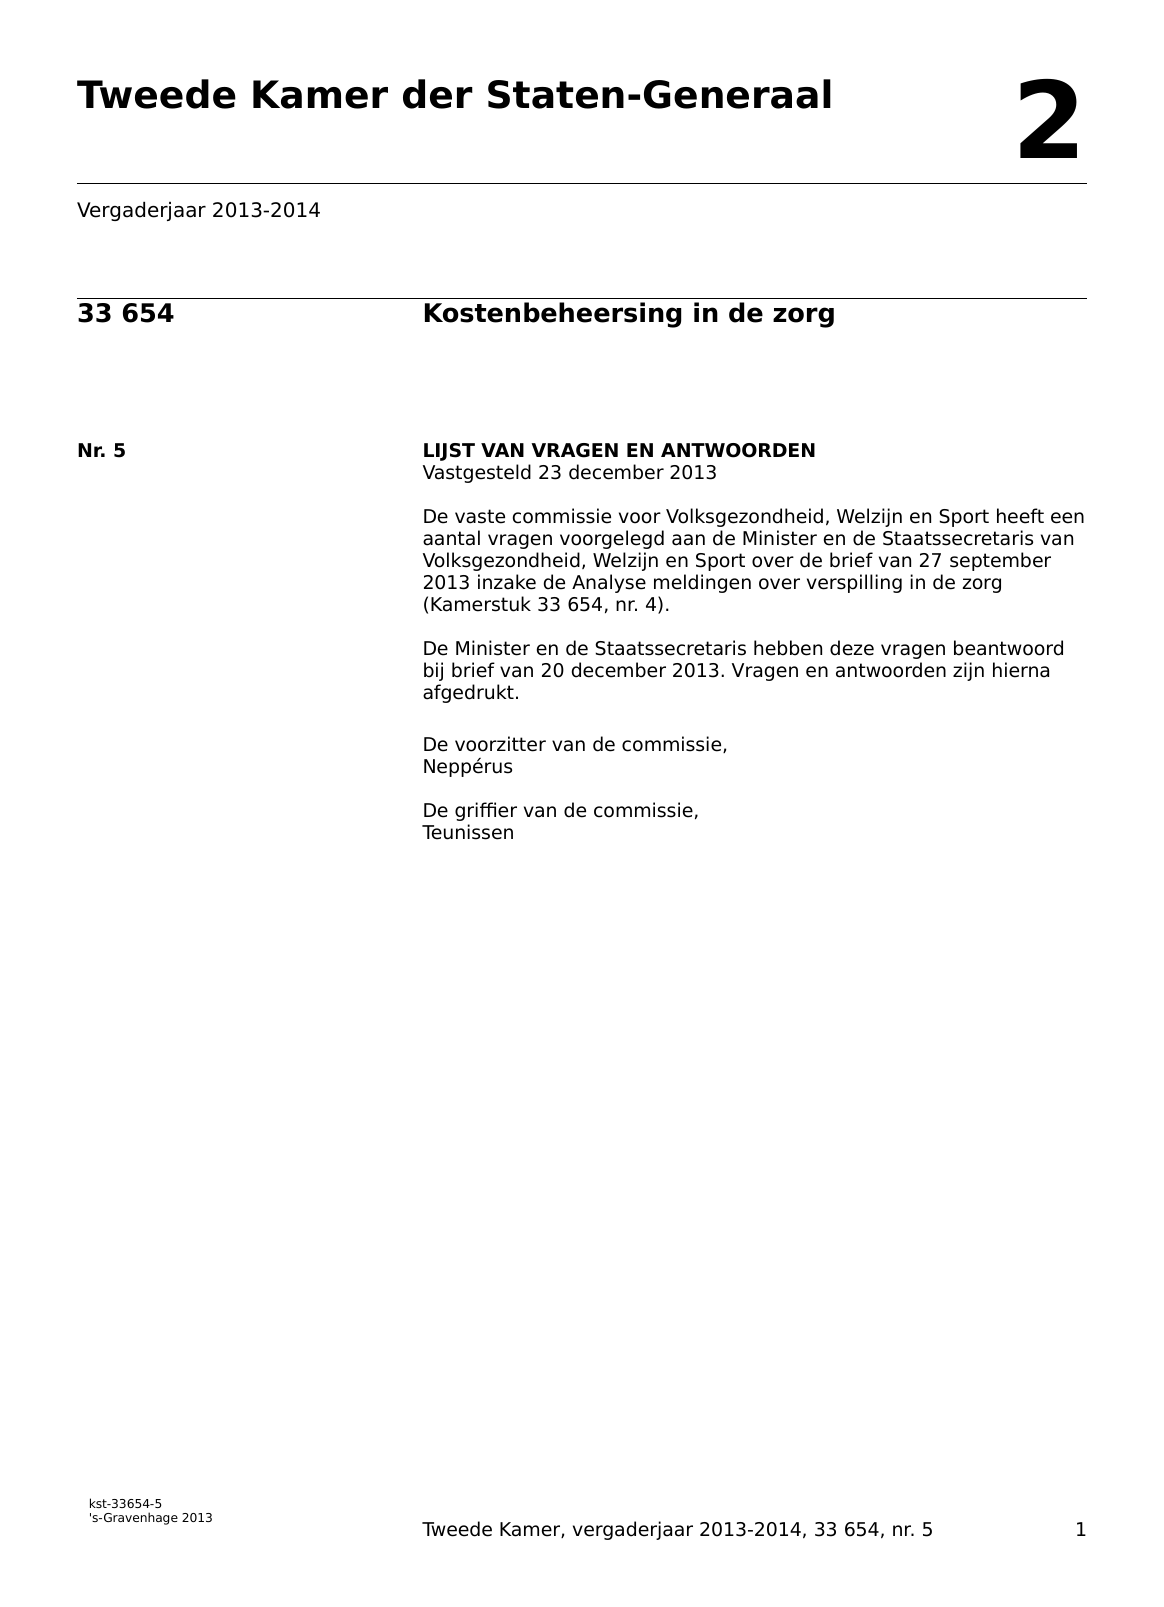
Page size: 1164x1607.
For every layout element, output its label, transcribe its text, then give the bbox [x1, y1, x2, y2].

text De vaste commissie voor Volksgezondheid, Welzijn en Sport heeft een aantal vragen voorgelegd aan de Minister en de Staatssecretaris van Volksgezondheid, Welzijn en Sport over de brief van 27 september 2013 inzake de Analyse meldingen over verspilling in de zorg (Kamerstuk 33 654, nr. 4). [422, 506, 1087, 616]
text Vastgesteld 23 december 2013 [422, 462, 1087, 484]
text De Minister en de Staatssecretaris hebben deze vragen beantwoord bij brief van 20 december 2013. Vragen en antwoorden zijn hierna afgedrukt. [422, 638, 1087, 704]
text 's-Gravenhage 2013 [88, 1511, 323, 1525]
table_header Tweede Kamer der Staten-Generaal [77, 59, 886, 183]
table_header 2 [886, 59, 1087, 183]
text De griffier van de commissie, Teunissen [422, 800, 1087, 844]
subtitle 33 654 Kostenbeheersing in de zorg [77, 299, 1087, 329]
text De voorzitter van de commissie, Neppérus [422, 734, 1087, 778]
table_cell Vergaderjaar 2013-2014 [77, 184, 1087, 298]
subtitle Nr. 5 LIJST VAN VRAGEN EN ANTWOORDEN [77, 440, 1087, 462]
text kst-33654-5 [88, 1497, 323, 1511]
